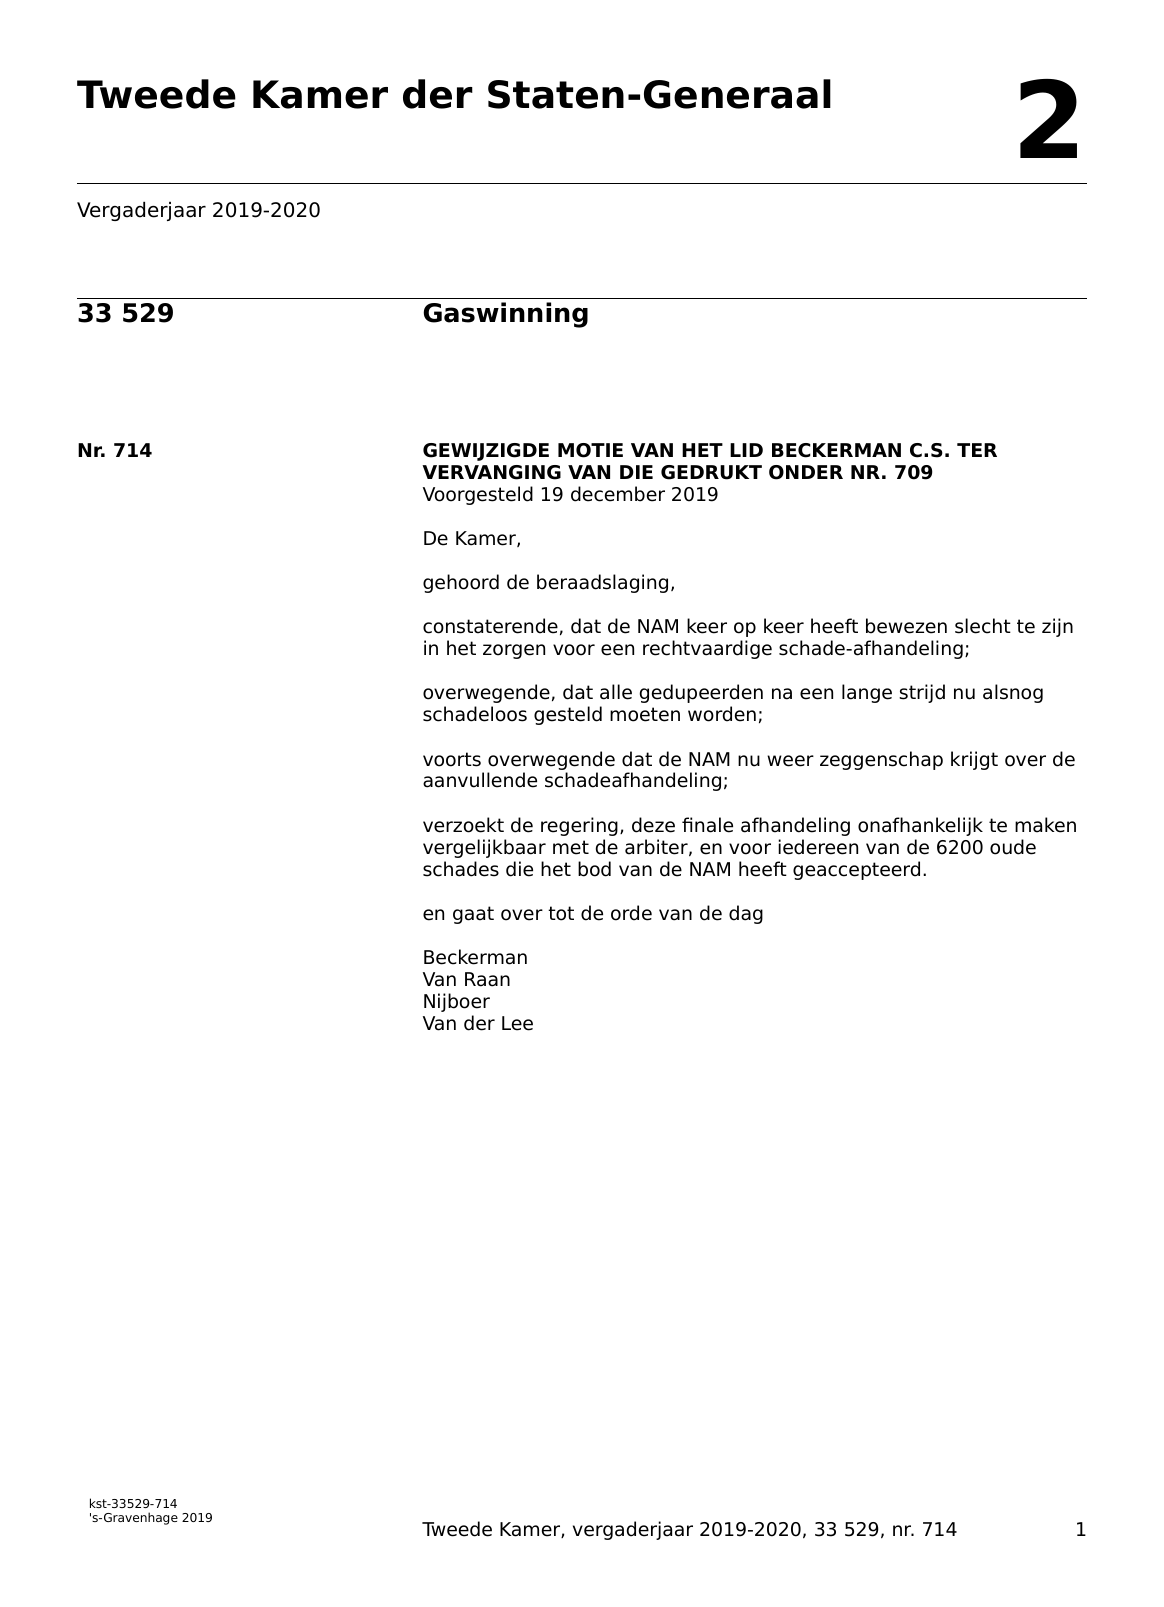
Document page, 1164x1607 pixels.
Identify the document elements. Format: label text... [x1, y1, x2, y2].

text Van Raan [422, 969, 1087, 991]
text constaterende, dat de NAM keer op keer heeft bewezen slecht te zijn in het zorgen voor een rechtvaardige schade-afhandeling; [422, 616, 1087, 660]
table_header Tweede Kamer der Staten-Generaal [77, 59, 886, 183]
table_header 2 [886, 59, 1087, 183]
text Nijboer [422, 991, 1087, 1013]
subtitle 33 529 Gaswinning [77, 299, 1087, 329]
text voorts overwegende dat de NAM nu weer zeggenschap krijgt over de aanvullende schadeafhandeling; [422, 748, 1087, 792]
text verzoekt de regering, deze finale afhandeling onafhankelijk te maken vergelijkbaar met de arbiter, en voor iedereen van de 6200 oude schades die het bod van de NAM heeft geaccepteerd. [422, 814, 1087, 881]
subtitle Nr. 714 GEWIJZIGDE MOTIE VAN HET LID BECKERMAN C.S. TER VERVANGING VAN DIE GEDRUKT ONDER NR. 709 [77, 440, 1087, 484]
text De Kamer, [422, 528, 1087, 550]
text Voorgesteld 19 december 2019 [422, 484, 1087, 506]
text gehoord de beraadslaging, [422, 572, 1087, 594]
table_cell Vergaderjaar 2019-2020 [77, 184, 1087, 298]
text kst-33529-714 [88, 1497, 323, 1511]
text Van der Lee [422, 1013, 1087, 1035]
text 's-Gravenhage 2019 [88, 1511, 323, 1525]
text Beckerman [422, 947, 1087, 969]
text overwegende, dat alle gedupeerden na een lange strijd nu alsnog schadeloos gesteld moeten worden; [422, 682, 1087, 726]
text en gaat over tot de orde van de dag [422, 903, 1087, 925]
